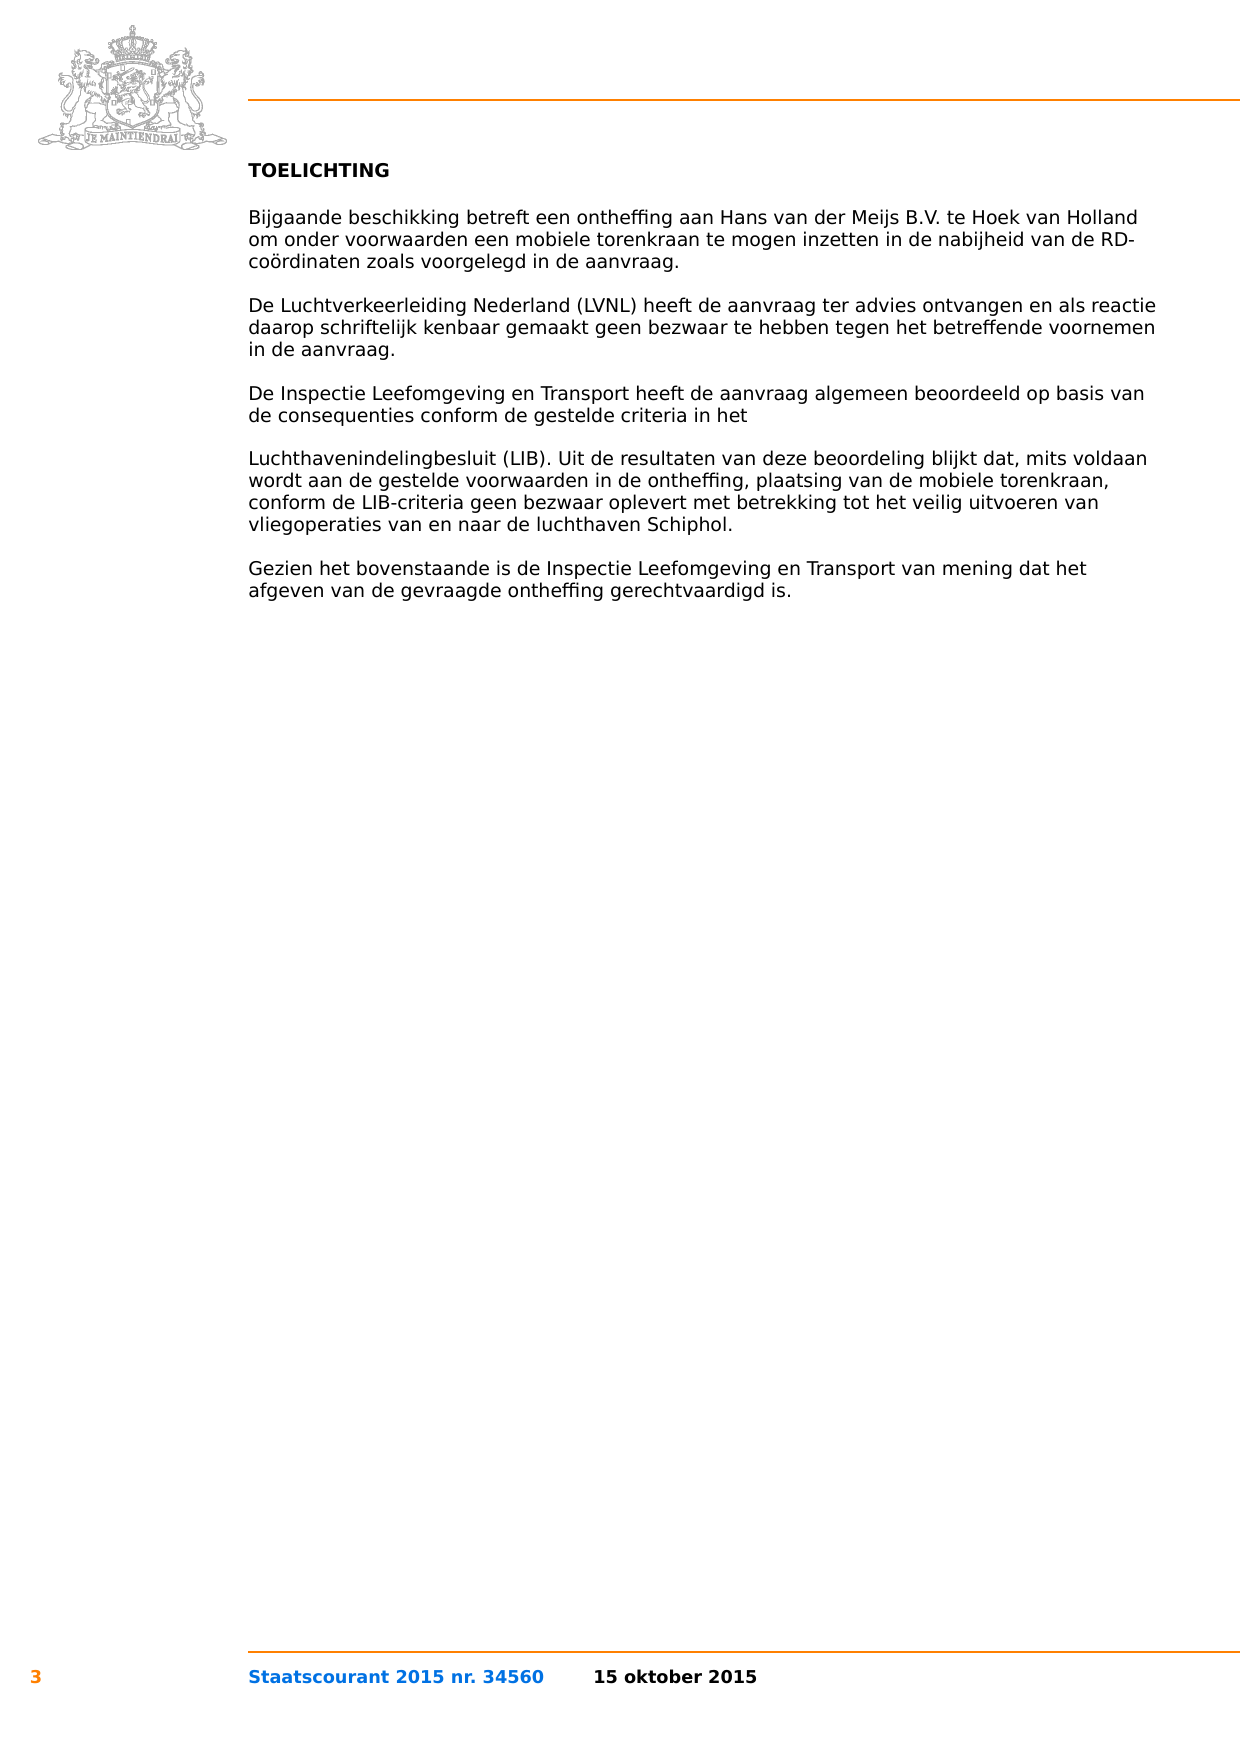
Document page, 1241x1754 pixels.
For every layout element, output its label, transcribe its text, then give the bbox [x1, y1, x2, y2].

text Bijgaande beschikking betreft een ontheffing aan Hans van der Meijs B.V. te Hoek van Holland om onder voorwaarden een mobiele torenkraan te mogen inzetten in de nabijheid van de RD-coördinaten zoals voorgelegd in de aanvraag. [248, 207, 1163, 273]
text Gezien het bovenstaande is de Inspectie Leefomgeving en Transport van mening dat het afgeven van de gevraagde ontheffing gerechtvaardigd is. [248, 558, 1163, 602]
picture [38, 25, 227, 150]
text De Inspectie Leefomgeving en Transport heeft de aanvraag algemeen beoordeeld op basis van de consequenties conform de gestelde criteria in het [248, 382, 1163, 426]
text De Luchtverkeerleiding Nederland (LVNL) heeft de aanvraag ter advies ontvangen en als reactie daarop schriftelijk kenbaar gemaakt geen bezwaar te hebben tegen het betreffende voornemen in de aanvraag. [248, 295, 1163, 361]
text Luchthavenindelingbesluit (LIB). Uit de resultaten van deze beoordeling blijkt dat, mits voldaan wordt aan de gestelde voorwaarden in de ontheffing, plaatsing van de mobiele torenkraan, conform de LIB-criteria geen bezwaar oplevert met betrekking tot het veilig uitvoeren van vliegoperaties van en naar de luchthaven Schiphol. [248, 448, 1163, 536]
subtitle TOELICHTING [248, 160, 1163, 182]
